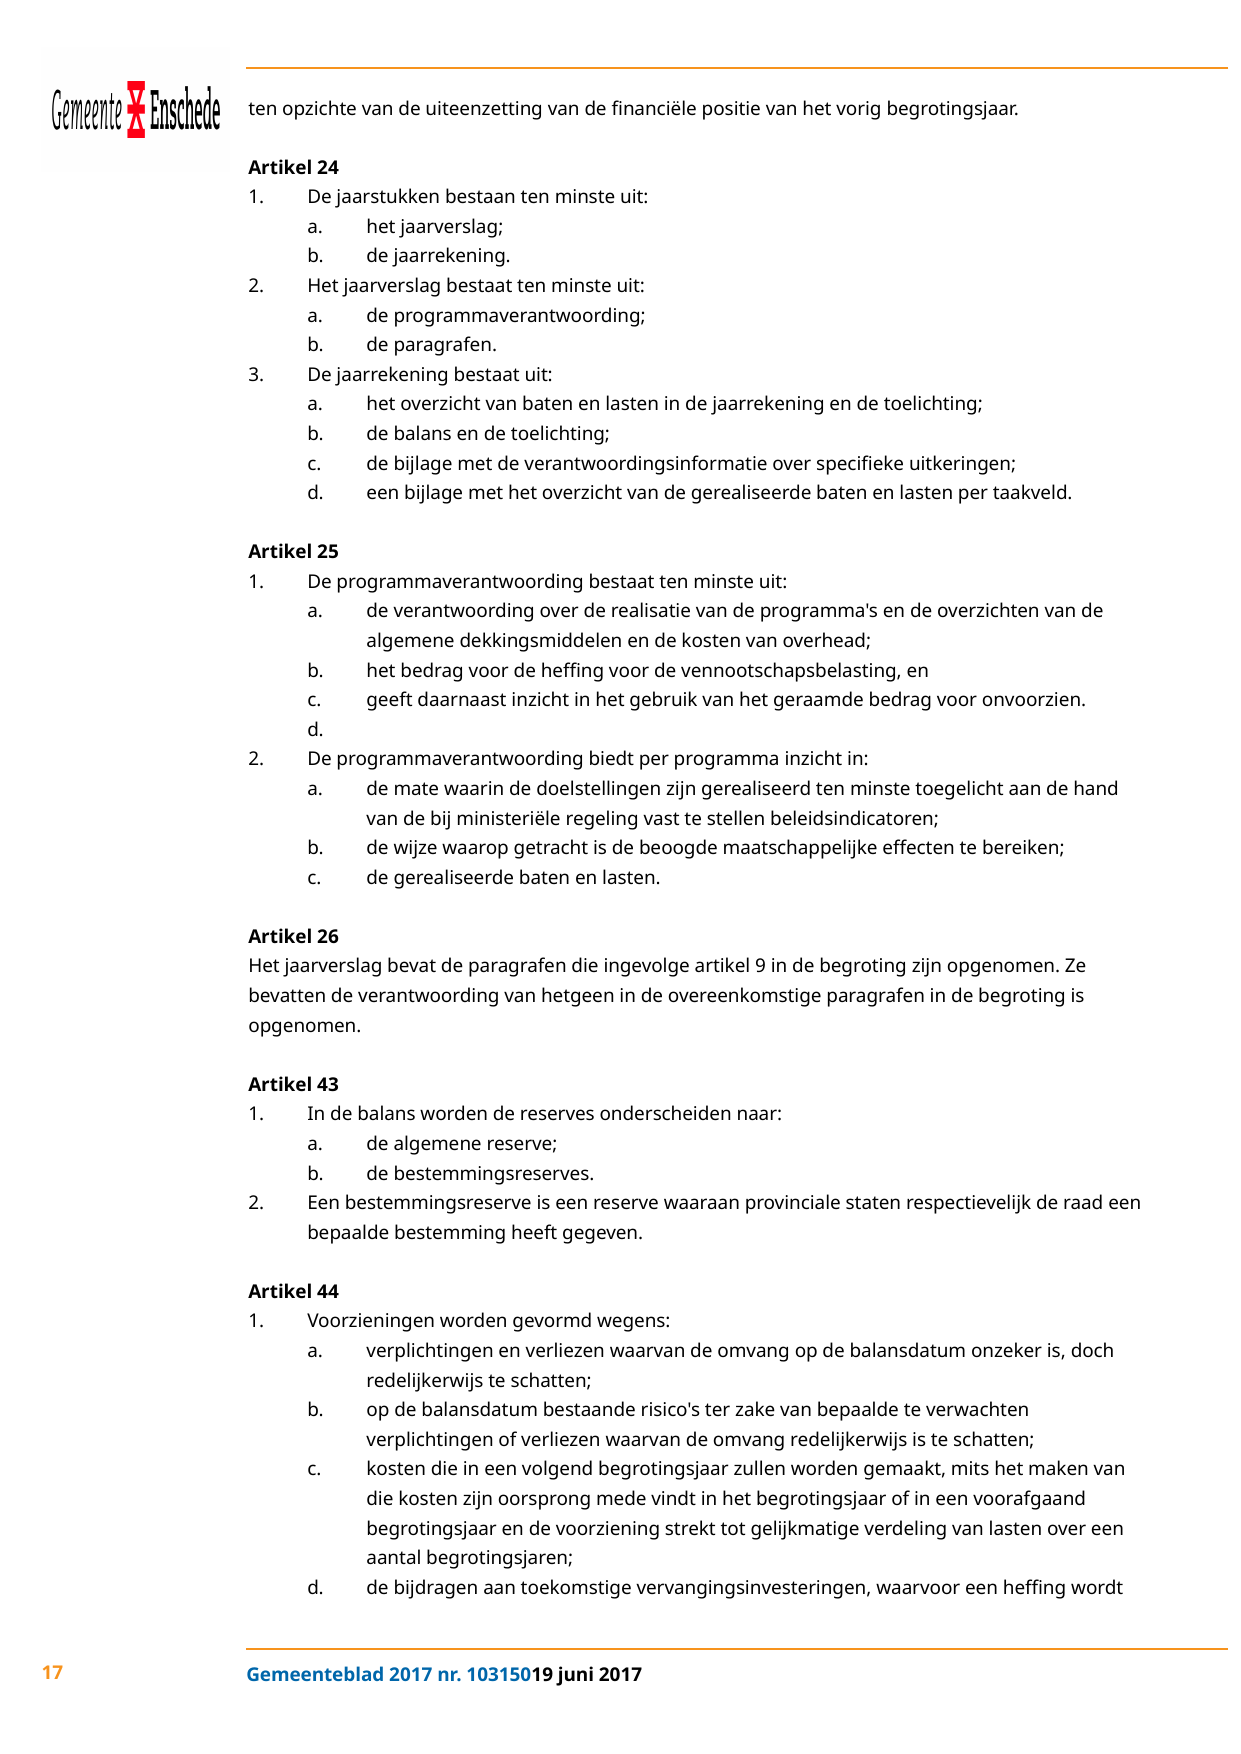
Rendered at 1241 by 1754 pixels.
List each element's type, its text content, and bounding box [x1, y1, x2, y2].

list kosten die in een volgend begrotingsjaar zullen worden gemaakt, mits het maken van die kosten zijn oorsprong mede vindt in het begrotingsjaar of in een voorafgaand begrotingsjaar en de voorziening strekt tot gelijkmatige verdeling van lasten over een aantal begrotingsjaren; [307, 1456, 1152, 1570]
list de gerealiseerde baten en lasten. [307, 864, 1152, 890]
list Een bestemmingsreserve is een reserve waaraan provinciale staten respectievelijk de raad een bepaalde bestemming heeft gegeven. [248, 1189, 1152, 1245]
list verplichtingen en verliezen waarvan de omvang op de balansdatum onzeker is, doch redelijkerwijs te schatten; [307, 1337, 1152, 1393]
list het jaarverslag; [307, 213, 1152, 239]
list een bijlage met het overzicht van de gerealiseerde baten en lasten per taakveld. [307, 479, 1152, 505]
text Artikel 43 [248, 1071, 1152, 1097]
text Het jaarverslag bevat de paragrafen die ingevolge artikel 9 in de begroting zijn opgenomen. Ze bevatten de verantwoording van hetgeen in de overeenkomstige paragrafen in de begroting is opgenomen. [248, 953, 1152, 1038]
list de algemene reserve; [307, 1130, 1152, 1156]
text ten opzichte van de uiteenzetting van de financiële positie van het vorig begrotingsjaar. [248, 95, 1152, 121]
list De programmaverantwoording biedt per programma inzicht in: [248, 746, 1152, 771]
list de wijze waarop getracht is de beoogde maatschappelijke effecten te bereiken; [307, 834, 1152, 860]
list Voorzieningen worden gevormd wegens: [248, 1308, 1152, 1333]
list geeft daarnaast inzicht in het gebruik van het geraamde bedrag voor onvoorzien. [307, 686, 1152, 712]
list de mate waarin de doelstellingen zijn gerealiseerd ten minste toegelicht aan de hand van de bij ministeriële regeling vast te stellen beleidsindicatoren; [307, 775, 1152, 831]
text Artikel 26 [248, 923, 1152, 949]
list De jaarstukken bestaan ten minste uit: [248, 183, 1152, 209]
text Artikel 24 [248, 154, 1152, 180]
list het bedrag voor de heffing voor de vennootschapsbelasting, en [307, 657, 1152, 683]
list In de balans worden de reserves onderscheiden naar: [248, 1101, 1152, 1126]
list De programmaverantwoording bestaat ten minste uit: [248, 568, 1152, 594]
list het overzicht van baten en lasten in de jaarrekening en de toelichting; [307, 391, 1152, 416]
list de verantwoording over de realisatie van de programma's en de overzichten van de algemene dekkingsmiddelen en de kosten van overhead; [307, 598, 1152, 653]
list De jaarrekening bestaat uit: [248, 361, 1152, 387]
list de paragrafen. [307, 331, 1152, 357]
list op de balansdatum bestaande risico's ter zake van bepaalde te verwachten verplichtingen of verliezen waarvan de omvang redelijkerwijs is te schatten; [307, 1396, 1152, 1452]
list de balans en de toelichting; [307, 420, 1152, 446]
text Artikel 25 [248, 538, 1152, 564]
list de bijdragen aan toekomstige vervangingsinvesteringen, waarvoor een heffing wordt [307, 1574, 1152, 1600]
picture [41, 47, 231, 172]
list de bestemmingsreserves. [307, 1160, 1152, 1186]
text Artikel 44 [248, 1278, 1152, 1304]
list de bijlage met de verantwoordingsinformatie over specifieke uitkeringen; [307, 450, 1152, 476]
list de jaarrekening. [307, 243, 1152, 268]
list Het jaarverslag bestaat ten minste uit: [248, 272, 1152, 298]
list de programmaverantwoording; [307, 302, 1152, 328]
